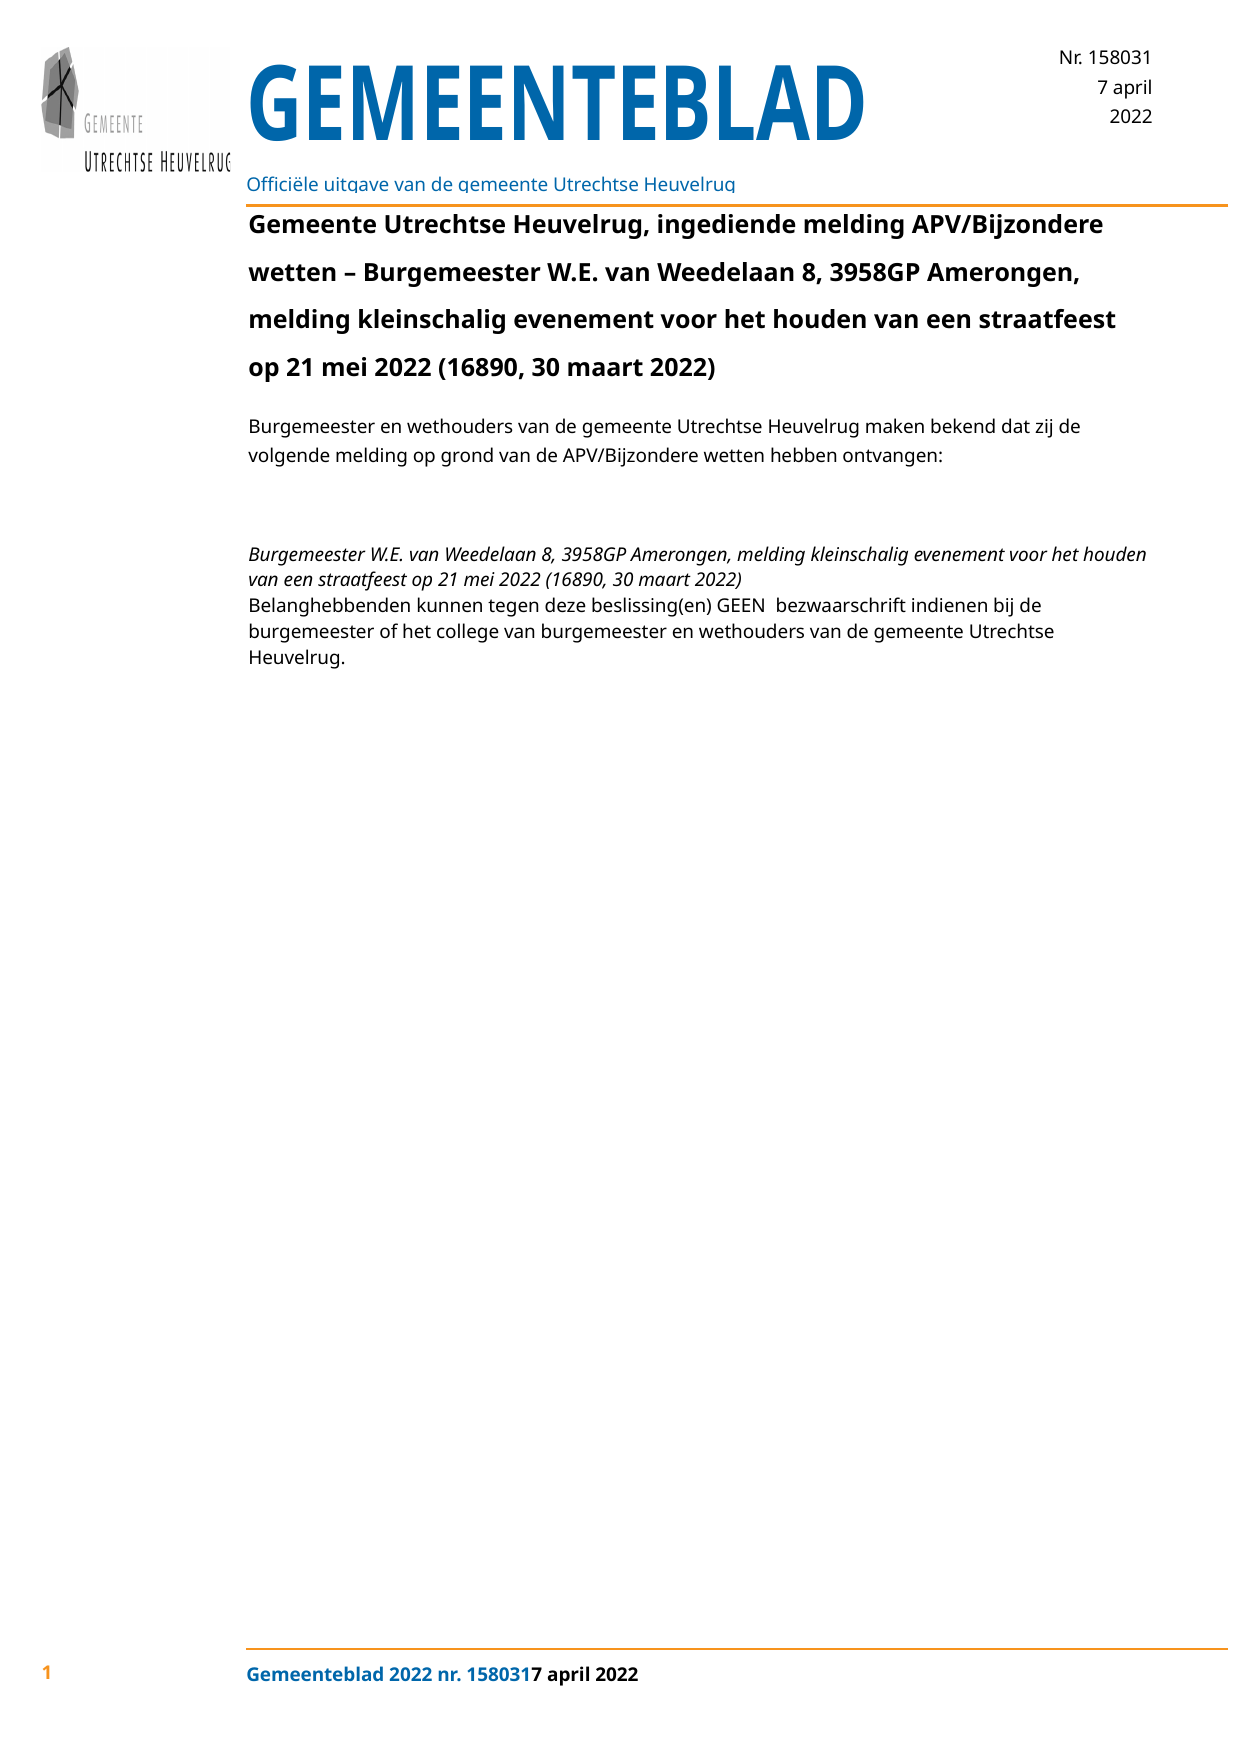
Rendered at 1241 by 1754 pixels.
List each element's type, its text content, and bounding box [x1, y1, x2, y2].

text Gemeente Utrechtse Heuvelrug, ingediende melding APV/Bijzondere wetten – Burgemeester W.E. van Weedelaan 8, 3958GP Amerongen, melding kleinschalig evenement voor het houden van een straatfeest op 21 mei 2022 (16890, 30 maart 2022) [248, 207, 1152, 384]
text Burgemeester en wethouders van de gemeente Utrechtse Heuvelrug maken bekend dat zij de volgende melding op grond van de APV/Bijzondere wetten hebben ontvangen: [248, 413, 1152, 468]
text Burgemeester W.E. van Weedelaan 8, 3958GP Amerongen, melding kleinschalig evenement voor het houden van een straatfeest op 21 mei 2022 (16890, 30 maart 2022) [248, 541, 1152, 592]
text Belanghebbenden kunnen tegen deze beslissing(en) GEEN bezwaarschrift indienen bij de burgemeester of het college van burgemeester en wethouders van de gemeente Utrechtse Heuvelrug. [248, 592, 1152, 669]
picture [41, 47, 231, 172]
